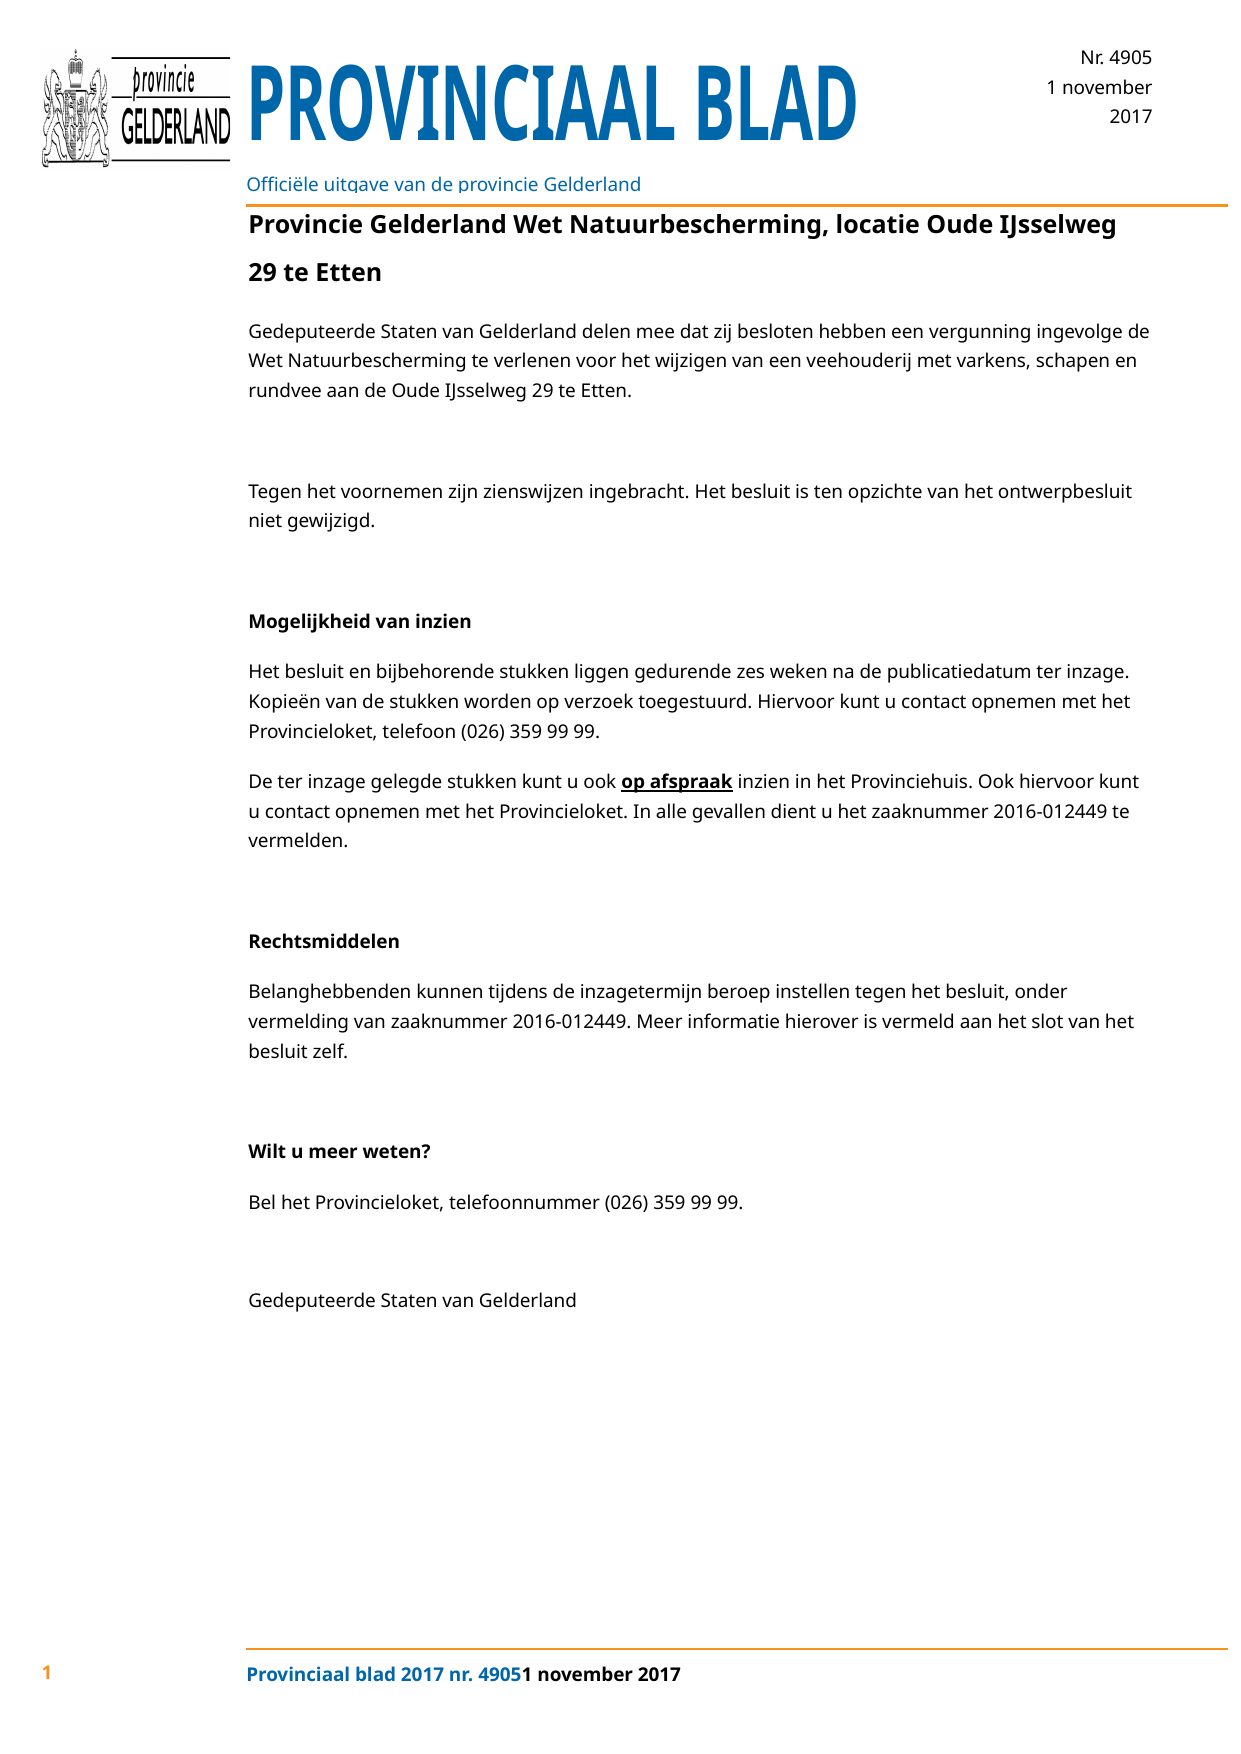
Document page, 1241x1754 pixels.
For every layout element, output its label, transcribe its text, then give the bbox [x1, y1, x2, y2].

text Rechtsmiddelen [248, 928, 1152, 954]
text Het besluit en bijbehorende stukken liggen gedurende zes weken na de publicatiedatum ter inzage. Kopieën van de stukken worden op verzoek toegestuurd. Hiervoor kunt u contact opnemen met het Provincieloket, telefoon (026) 359 99 99. [248, 659, 1152, 744]
picture [41, 47, 231, 172]
text De ter inzage gelegde stukken kunt u ook op afspraak inzien in het Provinciehuis. Ook hiervoor kunt u contact opnemen met het Provincieloket. In alle gevallen dient u het zaaknummer 2016-012449 te vermelden. [248, 768, 1152, 853]
text Wilt u meer weten? [248, 1139, 1152, 1164]
text Provincie Gelderland Wet Natuurbescherming, locatie Oude IJsselweg 29 te Etten [248, 207, 1152, 288]
text Gedeputeerde Staten van Gelderland [248, 1287, 1152, 1313]
text Tegen het voornemen zijn zienswijzen ingebracht. Het besluit is ten opzichte van het ontwerpbesluit niet gewijzigd. [248, 478, 1152, 533]
text Gedeputeerde Staten van Gelderland delen mee dat zij besloten hebben een vergunning ingevolge de Wet Natuurbescherming te verlenen voor het wijzigen van een veehouderij met varkens, schapen en rundvee aan de Oude IJsselweg 29 te Etten. [248, 318, 1152, 403]
text Mogelijkheid van inzien [248, 608, 1152, 634]
text Bel het Provincieloket, telefoonnummer (026) 359 99 99. [248, 1189, 1152, 1215]
text Belanghebbenden kunnen tijdens de inzagetermijn beroep instellen tegen het besluit, onder vermelding van zaaknummer 2016-012449. Meer informatie hierover is vermeld aan het slot van het besluit zelf. [248, 979, 1152, 1064]
